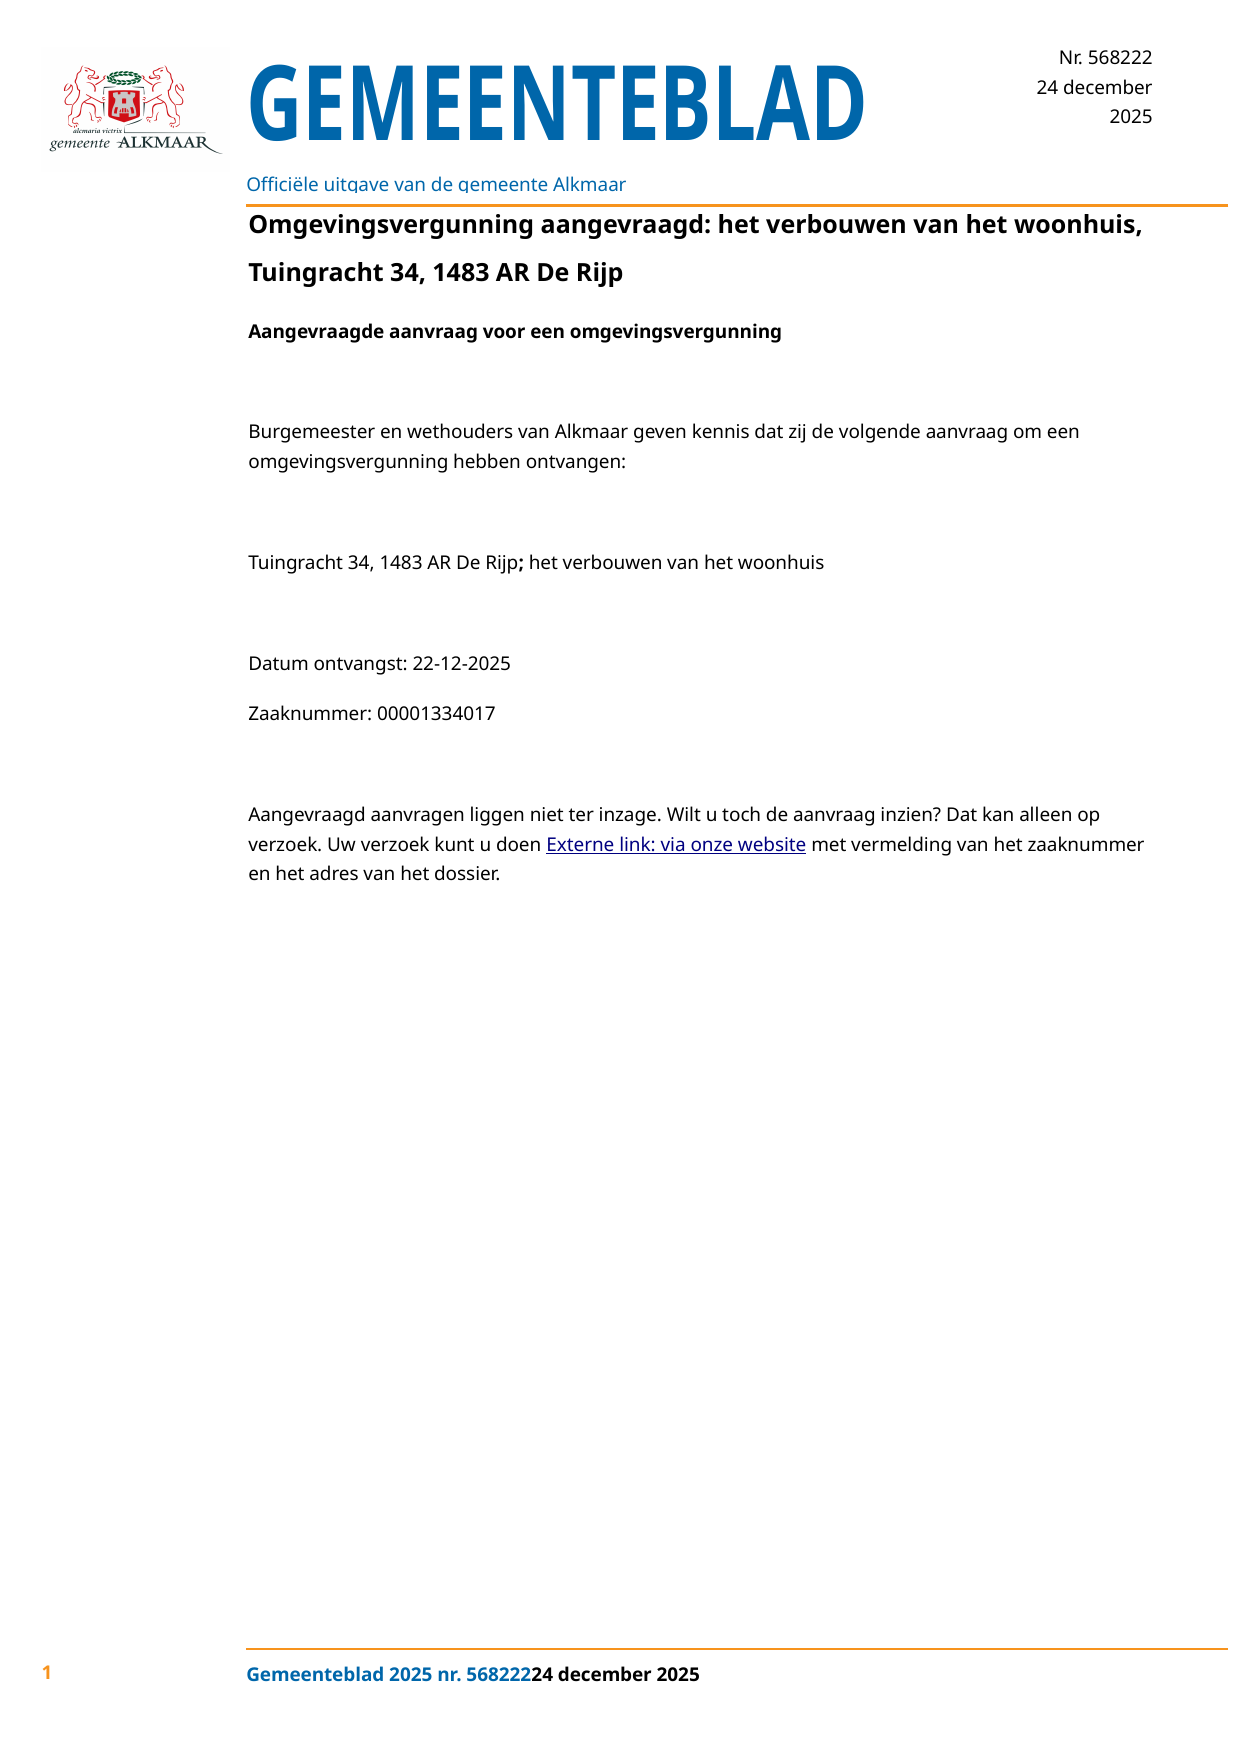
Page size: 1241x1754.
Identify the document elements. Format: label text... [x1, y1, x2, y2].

text Aangevraagde aanvraag voor een omgevingsvergunning [248, 318, 1152, 344]
text Burgemeester en wethouders van Alkmaar geven kennis dat zij de volgende aanvraag om een omgevingsvergunning hebben ontvangen: [248, 419, 1152, 474]
text Tuingracht 34, 1483 AR De Rijp; het verbouwen van het woonhuis [248, 549, 1152, 575]
text Omgevingsvergunning aangevraagd: het verbouwen van het woonhuis, Tuingracht 34, 1483 AR De Rijp [248, 207, 1152, 288]
text Aangevraagd aanvragen liggen niet ter inzage. Wilt u toch de aanvraag inzien? Dat kan alleen op verzoek. Uw verzoek kunt u doen Externe link: via onze website met vermelding van het zaaknummer en het adres van het dossier. [248, 801, 1152, 886]
text Zaaknummer: 00001334017 [248, 700, 1152, 726]
text Datum ontvangst: 22-12-2025 [248, 650, 1152, 676]
picture [41, 47, 231, 172]
